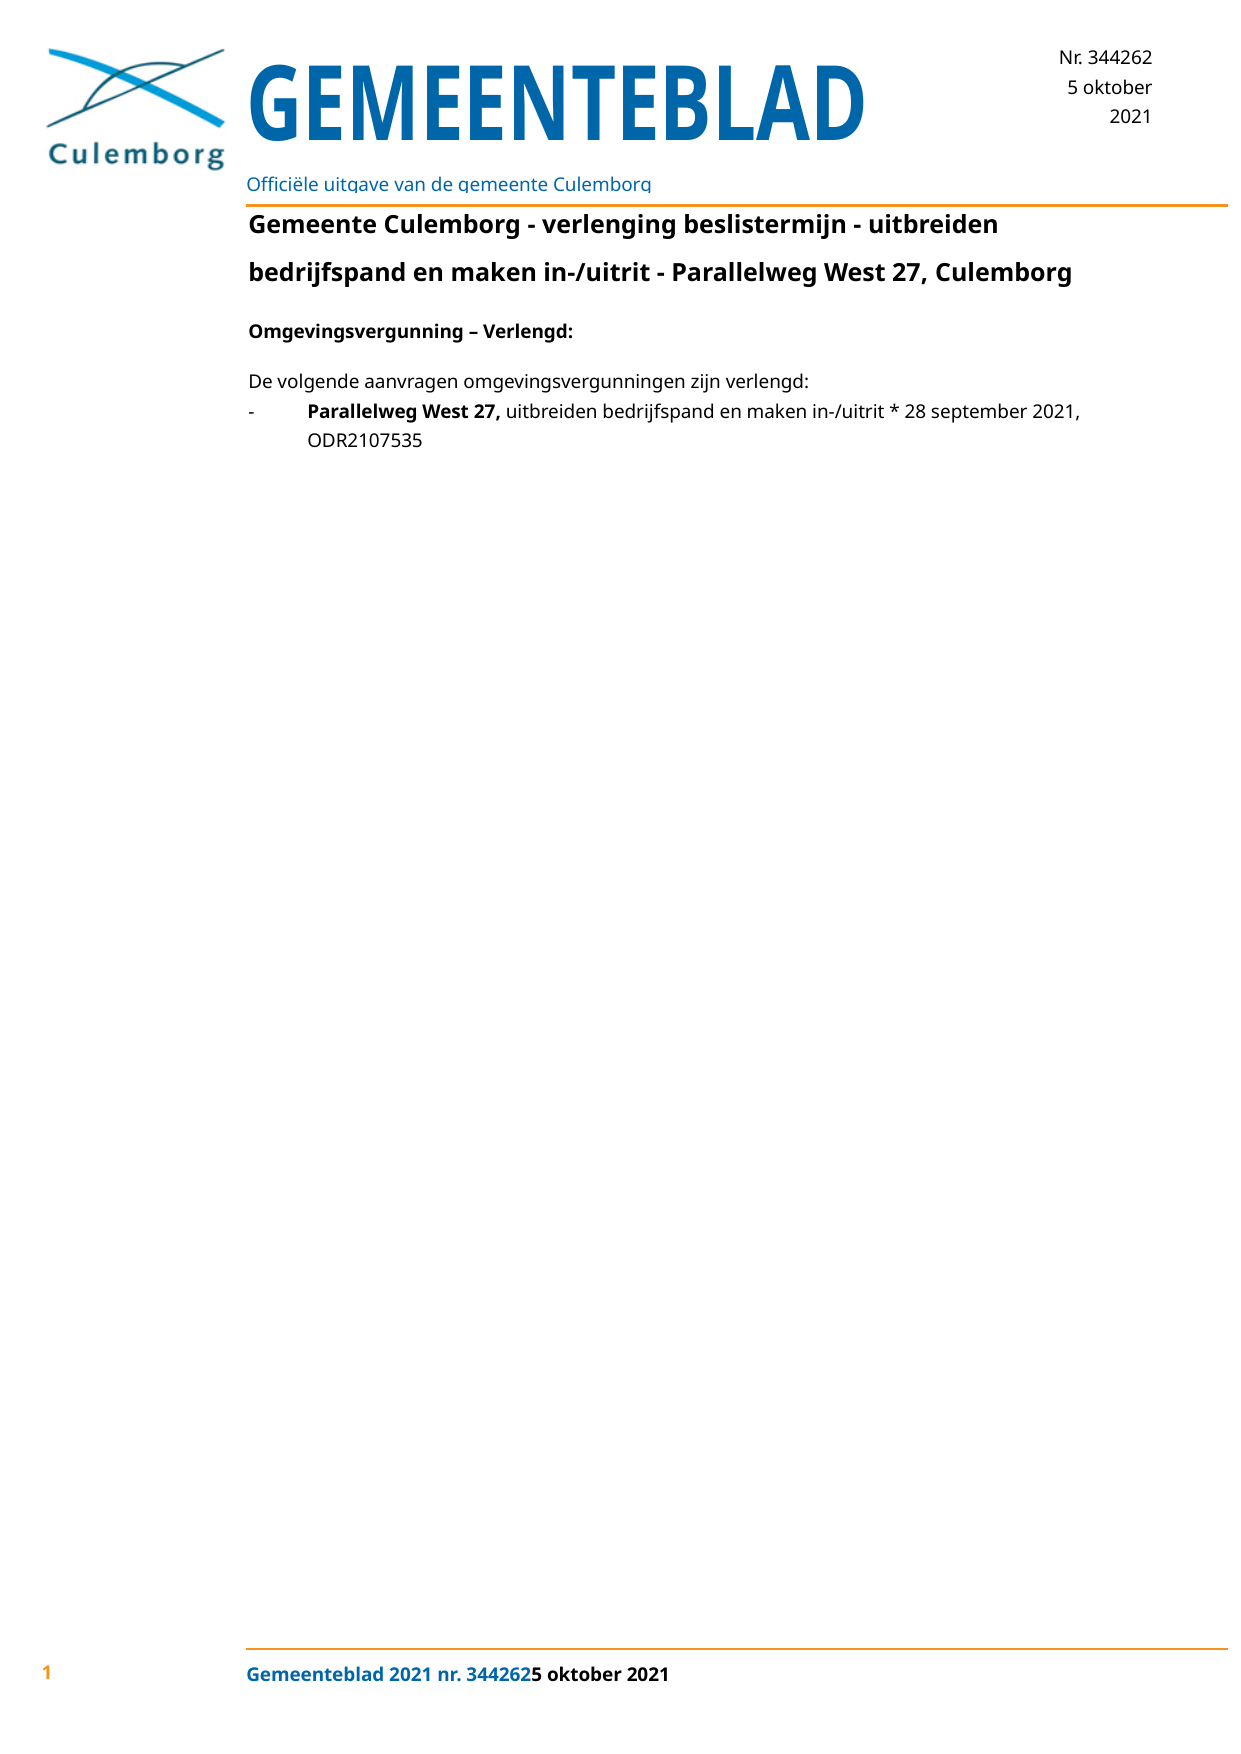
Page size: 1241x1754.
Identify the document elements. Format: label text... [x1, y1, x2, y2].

text Omgevingsvergunning – Verlengd: [248, 318, 1152, 344]
list Parallelweg West 27, uitbreiden bedrijfspand en maken in-/uitrit * 28 september 2021, ODR2107535 [248, 398, 1152, 453]
text Gemeente Culemborg - verlenging beslistermijn - uitbreiden bedrijfspand en maken in-/uitrit - Parallelweg West 27, Culemborg [248, 207, 1152, 288]
picture [41, 47, 231, 172]
text De volgende aanvragen omgevingsvergunningen zijn verlengd: [248, 368, 1152, 394]
